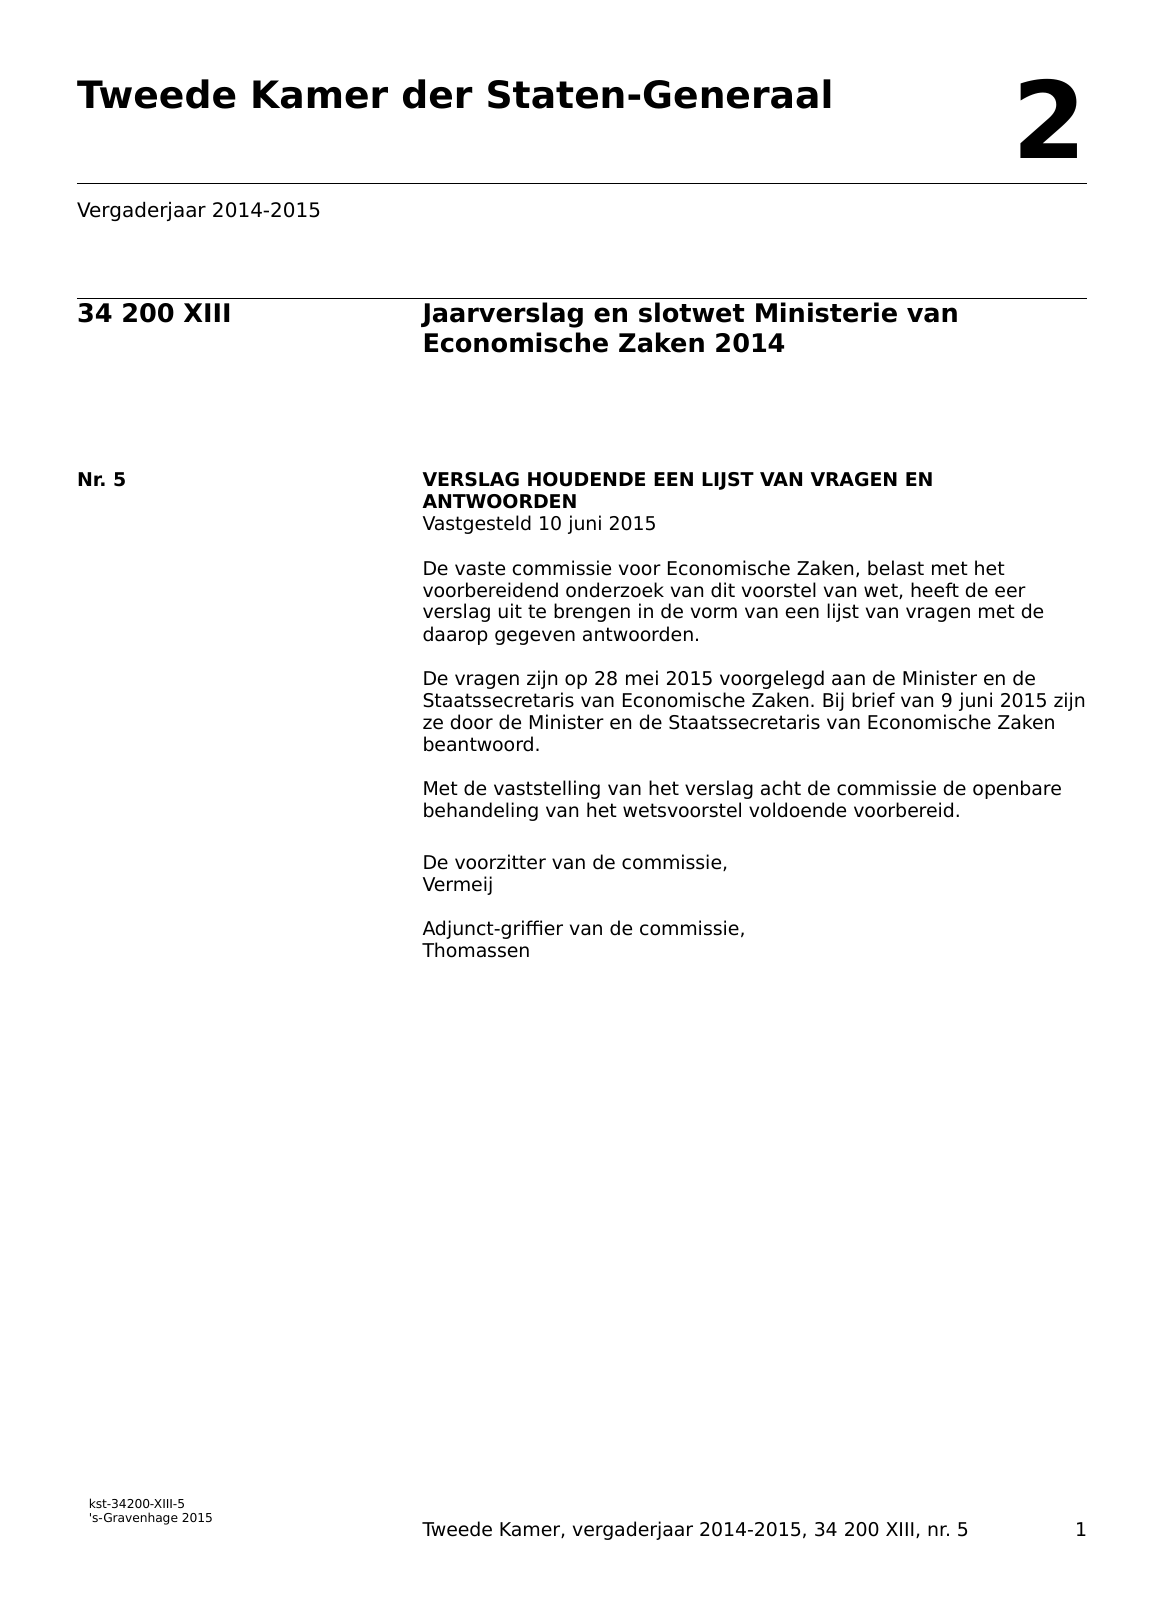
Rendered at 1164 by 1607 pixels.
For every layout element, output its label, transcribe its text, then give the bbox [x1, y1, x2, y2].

text 's-Gravenhage 2015 [88, 1511, 323, 1525]
text De voorzitter van de commissie, Vermeij [422, 852, 1087, 896]
text De vaste commissie voor Economische Zaken, belast met het voorbereidend onderzoek van dit voorstel van wet, heeft de eer verslag uit te brengen in de vorm van een lijst van vragen met de daarop gegeven antwoorden. [422, 557, 1087, 645]
text Met de vaststelling van het verslag acht de commissie de openbare behandeling van het wetsvoorstel voldoende voorbereid. [422, 778, 1087, 822]
table_header 2 [886, 59, 1087, 183]
table_cell Vergaderjaar 2014-2015 [77, 184, 1087, 298]
subtitle 34 200 XIII Jaarverslag en slotwet Ministerie van Economische Zaken 2014 [77, 299, 1087, 358]
text De vragen zijn op 28 mei 2015 voorgelegd aan de Minister en de Staatssecretaris van Economische Zaken. Bij brief van 9 juni 2015 zijn ze door de Minister en de Staatssecretaris van Economische Zaken beantwoord. [422, 668, 1087, 756]
text Adjunct-griffier van de commissie, Thomassen [422, 918, 1087, 962]
text kst-34200-XIII-5 [88, 1497, 323, 1511]
text Vastgesteld 10 juni 2015 [422, 513, 1087, 535]
subtitle Nr. 5 VERSLAG HOUDENDE EEN LIJST VAN VRAGEN EN ANTWOORDEN [77, 469, 1087, 513]
table_header Tweede Kamer der Staten-Generaal [77, 59, 886, 183]
